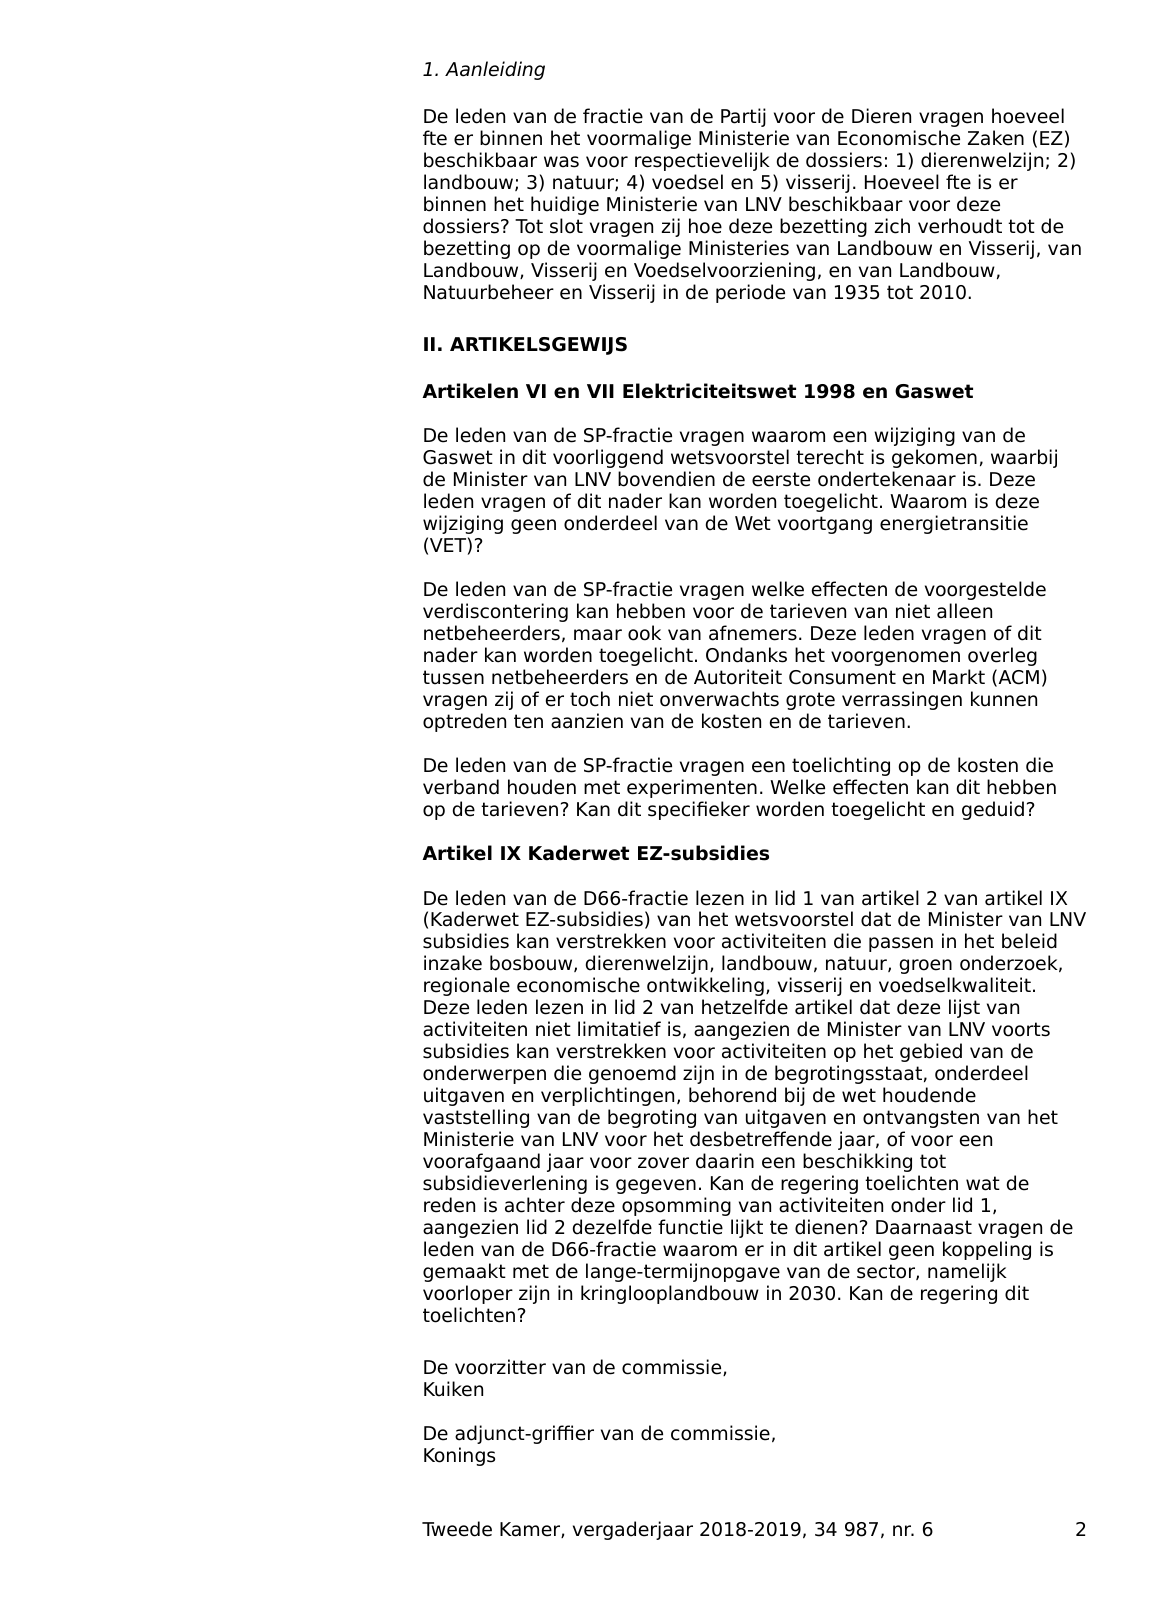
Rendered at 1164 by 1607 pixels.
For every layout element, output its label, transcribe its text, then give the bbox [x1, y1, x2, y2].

subtitle 1. Aanleiding [422, 59, 1087, 81]
text De leden van de SP-fractie vragen welke effecten de voorgestelde verdiscontering kan hebben voor de tarieven van niet alleen netbeheerders, maar ook van afnemers. Deze leden vragen of dit nader kan worden toegelicht. Ondanks het voorgenomen overleg tussen netbeheerders en de Autoriteit Consument en Markt (ACM) vragen zij of er toch niet onverwachts grote verrassingen kunnen optreden ten aanzien van de kosten en de tarieven. [422, 579, 1087, 733]
text De leden van de SP-fractie vragen een toelichting op de kosten die verband houden met experimenten. Welke effecten kan dit hebben op de tarieven? Kan dit specifieker worden toegelicht en geduid? [422, 755, 1087, 821]
subtitle II. ARTIKELSGEWIJS [422, 334, 1087, 356]
text De adjunct-griffier van de commissie, Konings [422, 1423, 1087, 1467]
text De leden van de D66-fractie lezen in lid 1 van artikel 2 van artikel IX (Kaderwet EZ-subsidies) van het wetsvoorstel dat de Minister van LNV subsidies kan verstrekken voor activiteiten die passen in het beleid inzake bosbouw, dierenwelzijn, landbouw, natuur, groen onderzoek, regionale economische ontwikkeling, visserij en voedselkwaliteit. Deze leden lezen in lid 2 van hetzelfde artikel dat deze lijst van activiteiten niet limitatief is, aangezien de Minister van LNV voorts subsidies kan verstrekken voor activiteiten op het gebied van de onderwerpen die genoemd zijn in de begrotingsstaat, onderdeel uitgaven en verplichtingen, behorend bij de wet houdende vaststelling van de begroting van uitgaven en ontvangsten van het Ministerie van LNV voor het desbetreffende jaar, of voor een voorafgaand jaar voor zover daarin een beschikking tot subsidieverlening is gegeven. Kan de regering toelichten wat de reden is achter deze opsomming van activiteiten onder lid 1, aangezien lid 2 dezelfde functie lijkt te dienen? Daarnaast vragen de leden van de D66-fractie waarom er in dit artikel geen koppeling is gemaakt met de lange-termijnopgave van de sector, namelijk voorloper zijn in kringlooplandbouw in 2030. Kan de regering dit toelichten? [422, 887, 1087, 1327]
subtitle Artikel IX Kaderwet EZ-subsidies [422, 843, 1087, 865]
subtitle Artikelen VI en VII Elektriciteitswet 1998 en Gaswet [422, 381, 1087, 403]
text De leden van de fractie van de Partij voor de Dieren vragen hoeveel fte er binnen het voormalige Ministerie van Economische Zaken (EZ) beschikbaar was voor respectievelijk de dossiers: 1) dierenwelzijn; 2) landbouw; 3) natuur; 4) voedsel en 5) visserij. Hoeveel fte is er binnen het huidige Ministerie van LNV beschikbaar voor deze dossiers? Tot slot vragen zij hoe deze bezetting zich verhoudt tot de bezetting op de voormalige Ministeries van Landbouw en Visserij, van Landbouw, Visserij en Voedselvoorziening, en van Landbouw, Natuurbeheer en Visserij in de periode van 1935 tot 2010. [422, 106, 1087, 304]
text De leden van de SP-fractie vragen waarom een wijziging van de Gaswet in dit voorliggend wetsvoorstel terecht is gekomen, waarbij de Minister van LNV bovendien de eerste ondertekenaar is. Deze leden vragen of dit nader kan worden toegelicht. Waarom is deze wijziging geen onderdeel van de Wet voortgang energietransitie (VET)? [422, 425, 1087, 557]
text De voorzitter van de commissie, Kuiken [422, 1357, 1087, 1401]
